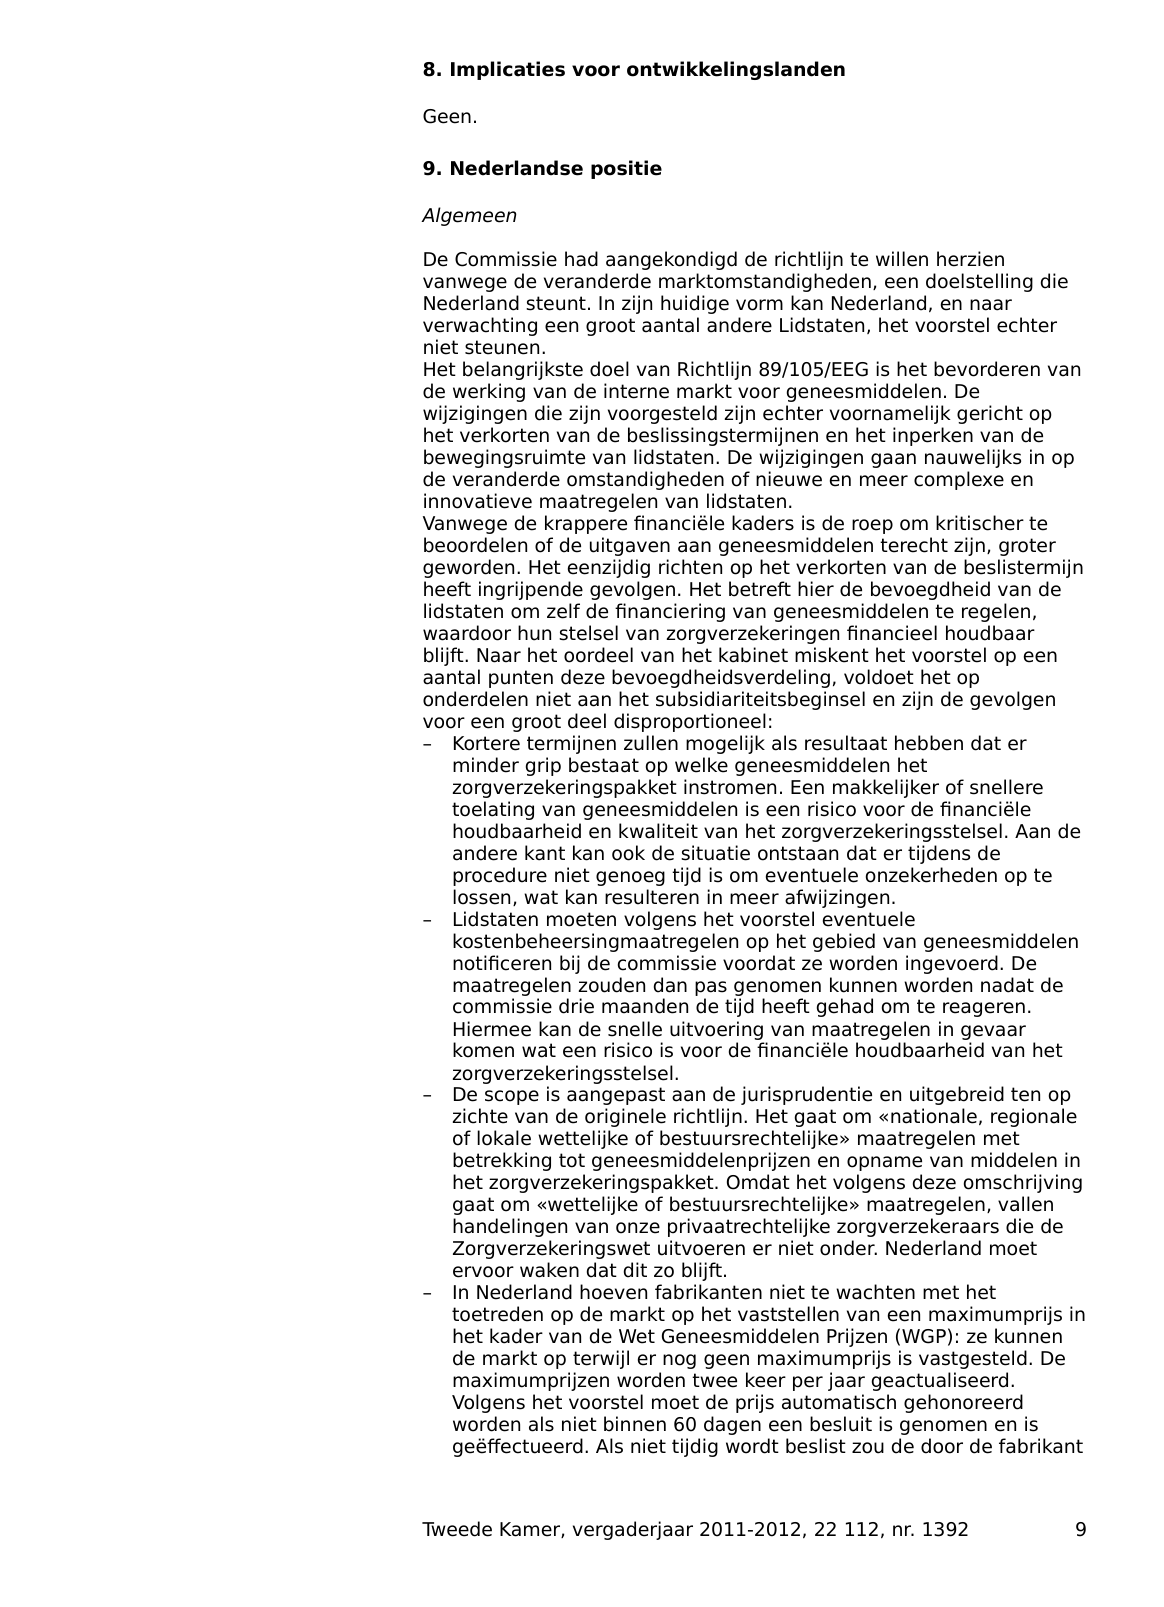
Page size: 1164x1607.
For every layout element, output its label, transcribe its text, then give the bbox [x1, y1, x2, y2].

text – De scope is aangepast aan de jurisprudentie en uitgebreid ten op zichte van de originele richtlijn. Het gaat om «nationale, regionale of lokale wettelijke of bestuursrechtelijke» maatregelen met betrekking tot geneesmiddelenprijzen en opname van middelen in het zorgverzekeringspakket. Omdat het volgens deze omschrijving gaat om «wettelijke of bestuursrechtelijke» maatregelen, vallen handelingen van onze privaatrechtelijke zorgverzekeraars die de Zorgverzekeringswet uitvoeren er niet onder. Nederland moet ervoor waken dat dit zo blijft. [422, 1084, 1087, 1282]
subtitle Algemeen [422, 205, 1087, 227]
text – Lidstaten moeten volgens het voorstel eventuele kostenbeheersingmaatregelen op het gebied van geneesmiddelen notificeren bij de commissie voordat ze worden ingevoerd. De maatregelen zouden dan pas genomen kunnen worden nadat de commissie drie maanden de tijd heeft gehad om te reageren. Hiermee kan de snelle uitvoering van maatregelen in gevaar komen wat een risico is voor de financiële houdbaarheid van het zorgverzekeringsstelsel. [422, 908, 1087, 1084]
subtitle 8. Implicaties voor ontwikkelingslanden [422, 59, 1087, 81]
text – Kortere termijnen zullen mogelijk als resultaat hebben dat er minder grip bestaat op welke geneesmiddelen het zorgverzekeringspakket instromen. Een makkelijker of snellere toelating van geneesmiddelen is een risico voor de financiële houdbaarheid en kwaliteit van het zorgverzekeringsstelsel. Aan de andere kant kan ook de situatie ontstaan dat er tijdens de procedure niet genoeg tijd is om eventuele onzekerheden op te lossen, wat kan resulteren in meer afwijzingen. [422, 733, 1087, 908]
text Geen. [422, 106, 1087, 128]
text Het belangrijkste doel van Richtlijn 89/105/EEG is het bevorderen van de werking van de interne markt voor geneesmiddelen. De wijzigingen die zijn voorgesteld zijn echter voornamelijk gericht op het verkorten van de beslissingstermijnen en het inperken van de bewegingsruimte van lidstaten. De wijzigingen gaan nauwelijks in op de veranderde omstandigheden of nieuwe en meer complexe en innovatieve maatregelen van lidstaten. [422, 359, 1087, 513]
text Vanwege de krappere financiële kaders is de roep om kritischer te beoordelen of de uitgaven aan geneesmiddelen terecht zijn, groter geworden. Het eenzijdig richten op het verkorten van de beslistermijn heeft ingrijpende gevolgen. Het betreft hier de bevoegdheid van de lidstaten om zelf de financiering van geneesmiddelen te regelen, waardoor hun stelsel van zorgverzekeringen financieel houdbaar blijft. Naar het oordeel van het kabinet miskent het voorstel op een aantal punten deze bevoegdheidsverdeling, voldoet het op onderdelen niet aan het subsidiariteitsbeginsel en zijn de gevolgen voor een groot deel disproportioneel: [422, 513, 1087, 733]
text De Commissie had aangekondigd de richtlijn te willen herzien vanwege de veranderde marktomstandigheden, een doelstelling die Nederland steunt. In zijn huidige vorm kan Nederland, en naar verwachting een groot aantal andere Lidstaten, het voorstel echter niet steunen. [422, 249, 1087, 359]
text – In Nederland hoeven fabrikanten niet te wachten met het toetreden op de markt op het vaststellen van een maximumprijs in het kader van de Wet Geneesmiddelen Prijzen (WGP): ze kunnen de markt op terwijl er nog geen maximumprijs is vastgesteld. De maximumprijzen worden twee keer per jaar geactualiseerd. Volgens het voorstel moet de prijs automatisch gehonoreerd worden als niet binnen 60 dagen een besluit is genomen en is geëffectueerd. Als niet tijdig wordt beslist zou de door de fabrikant [422, 1282, 1087, 1458]
subtitle 9. Nederlandse positie [422, 158, 1087, 180]
